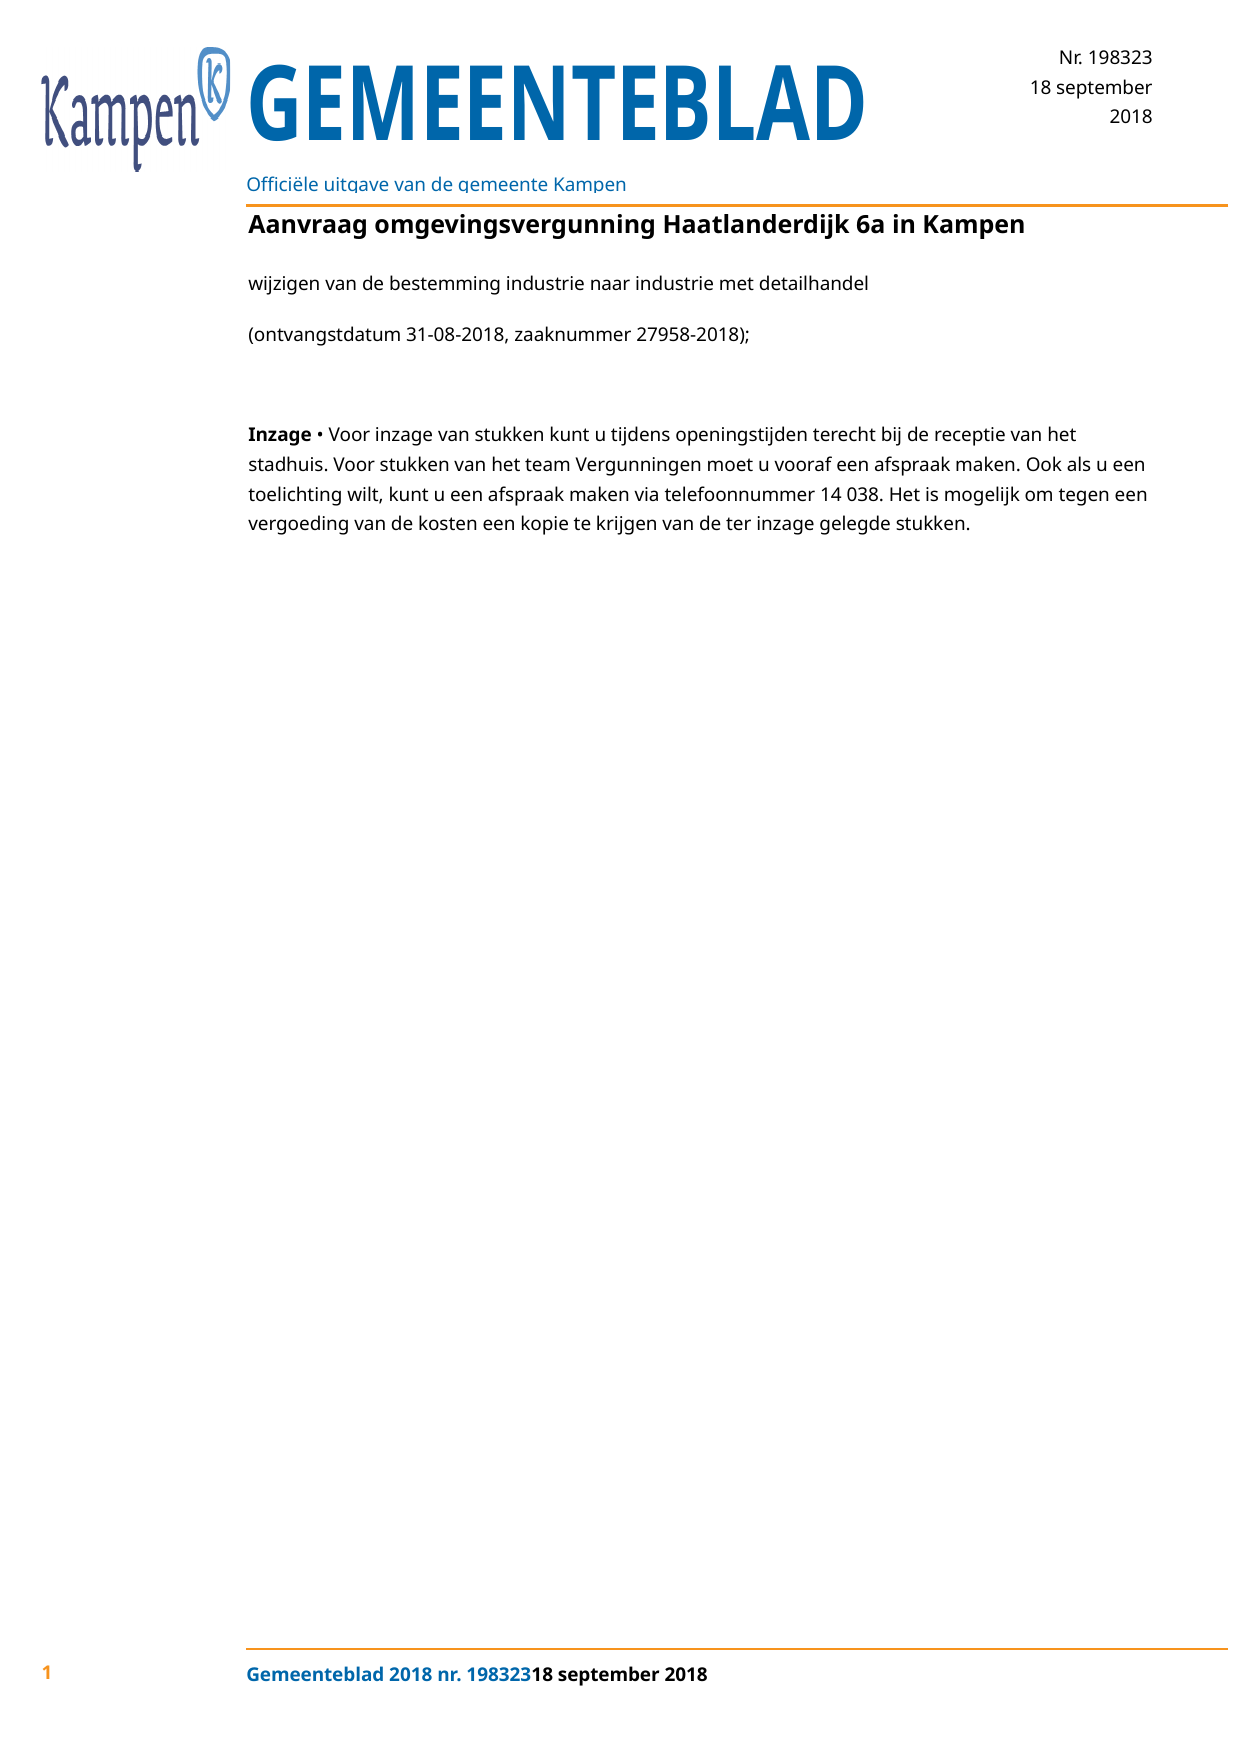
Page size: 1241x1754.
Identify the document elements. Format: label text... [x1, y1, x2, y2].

text wijzigen van de bestemming industrie naar industrie met detailhandel [248, 270, 1152, 296]
text Inzage • Voor inzage van stukken kunt u tijdens openingstijden terecht bij de receptie van het stadhuis. Voor stukken van het team Vergunningen moet u vooraf een afspraak maken. Ook als u een toelichting wilt, kunt u een afspraak maken via telefoonnummer 14 038. Het is mogelijk om tegen een vergoeding van de kosten een kopie te krijgen van de ter inzage gelegde stukken. [248, 422, 1152, 536]
text (ontvangstdatum 31-08-2018, zaaknummer 27958-2018); [248, 321, 1152, 346]
picture [41, 47, 231, 172]
text Aanvraag omgevingsvergunning Haatlanderdijk 6a in Kampen [248, 207, 1152, 241]
